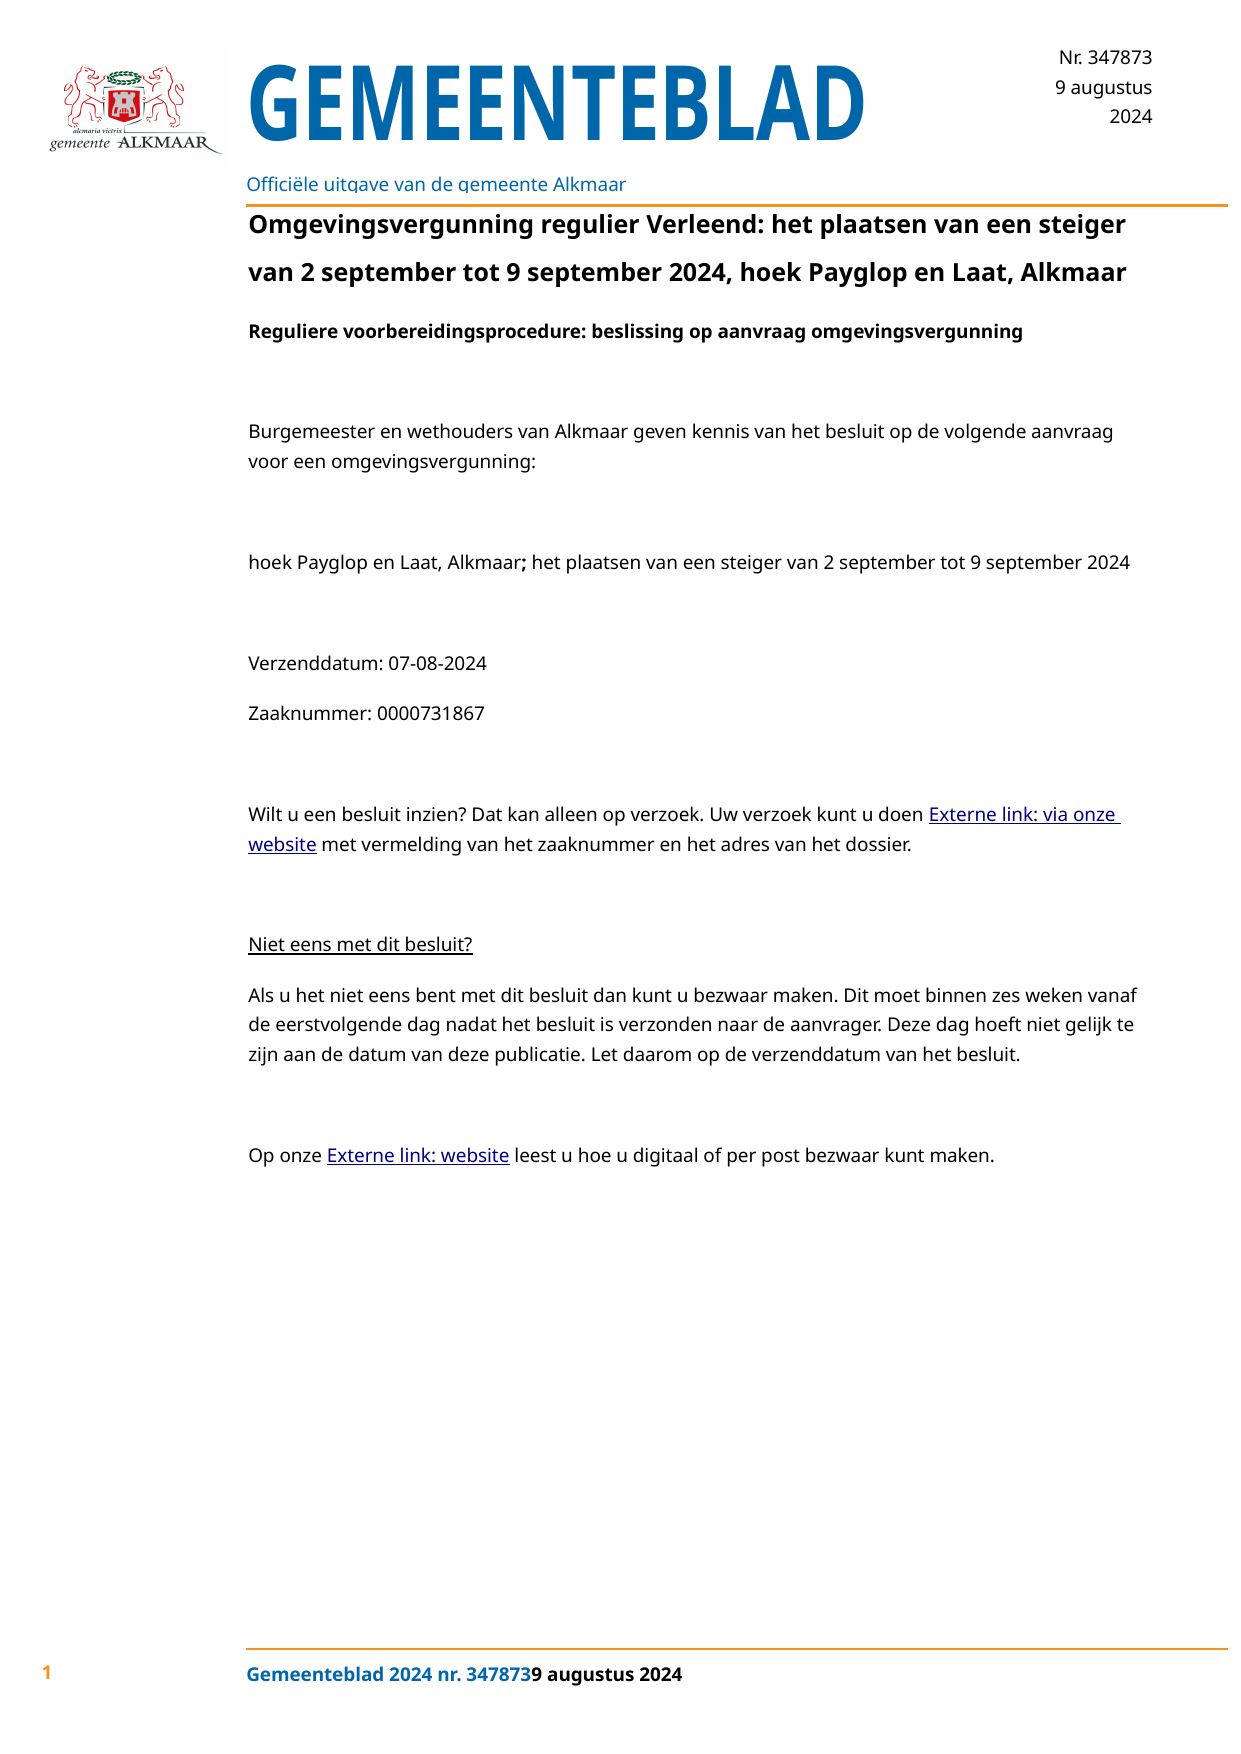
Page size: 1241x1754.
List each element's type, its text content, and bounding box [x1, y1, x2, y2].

text Reguliere voorbereidingsprocedure: beslissing op aanvraag omgevingsvergunning [248, 318, 1152, 344]
text Omgevingsvergunning regulier Verleend: het plaatsen van een steiger van 2 september tot 9 september 2024, hoek Payglop en Laat, Alkmaar [248, 207, 1152, 288]
text hoek Payglop en Laat, Alkmaar; het plaatsen van een steiger van 2 september tot 9 september 2024 [248, 549, 1152, 575]
text Burgemeester en wethouders van Alkmaar geven kennis van het besluit op de volgende aanvraag voor een omgevingsvergunning: [248, 419, 1152, 474]
text Op onze Externe link: website leest u hoe u digitaal of per post bezwaar kunt maken. [248, 1142, 1152, 1168]
text Niet eens met dit besluit? [248, 932, 1152, 957]
text Als u het niet eens bent met dit besluit dan kunt u bezwaar maken. Dit moet binnen zes weken vanaf de eerstvolgende dag nadat het besluit is verzonden naar de aanvrager. Deze dag hoeft niet gelijk te zijn aan de datum van deze publicatie. Let daarom op de verzenddatum van het besluit. [248, 982, 1152, 1067]
text Verzenddatum: 07-08-2024 [248, 650, 1152, 676]
text Wilt u een besluit inzien? Dat kan alleen op verzoek. Uw verzoek kunt u doen Externe link: via onze website met vermelding van het zaaknummer en het adres van het dossier. [248, 801, 1152, 857]
picture [41, 47, 231, 172]
text Zaaknummer: 0000731867 [248, 700, 1152, 726]
